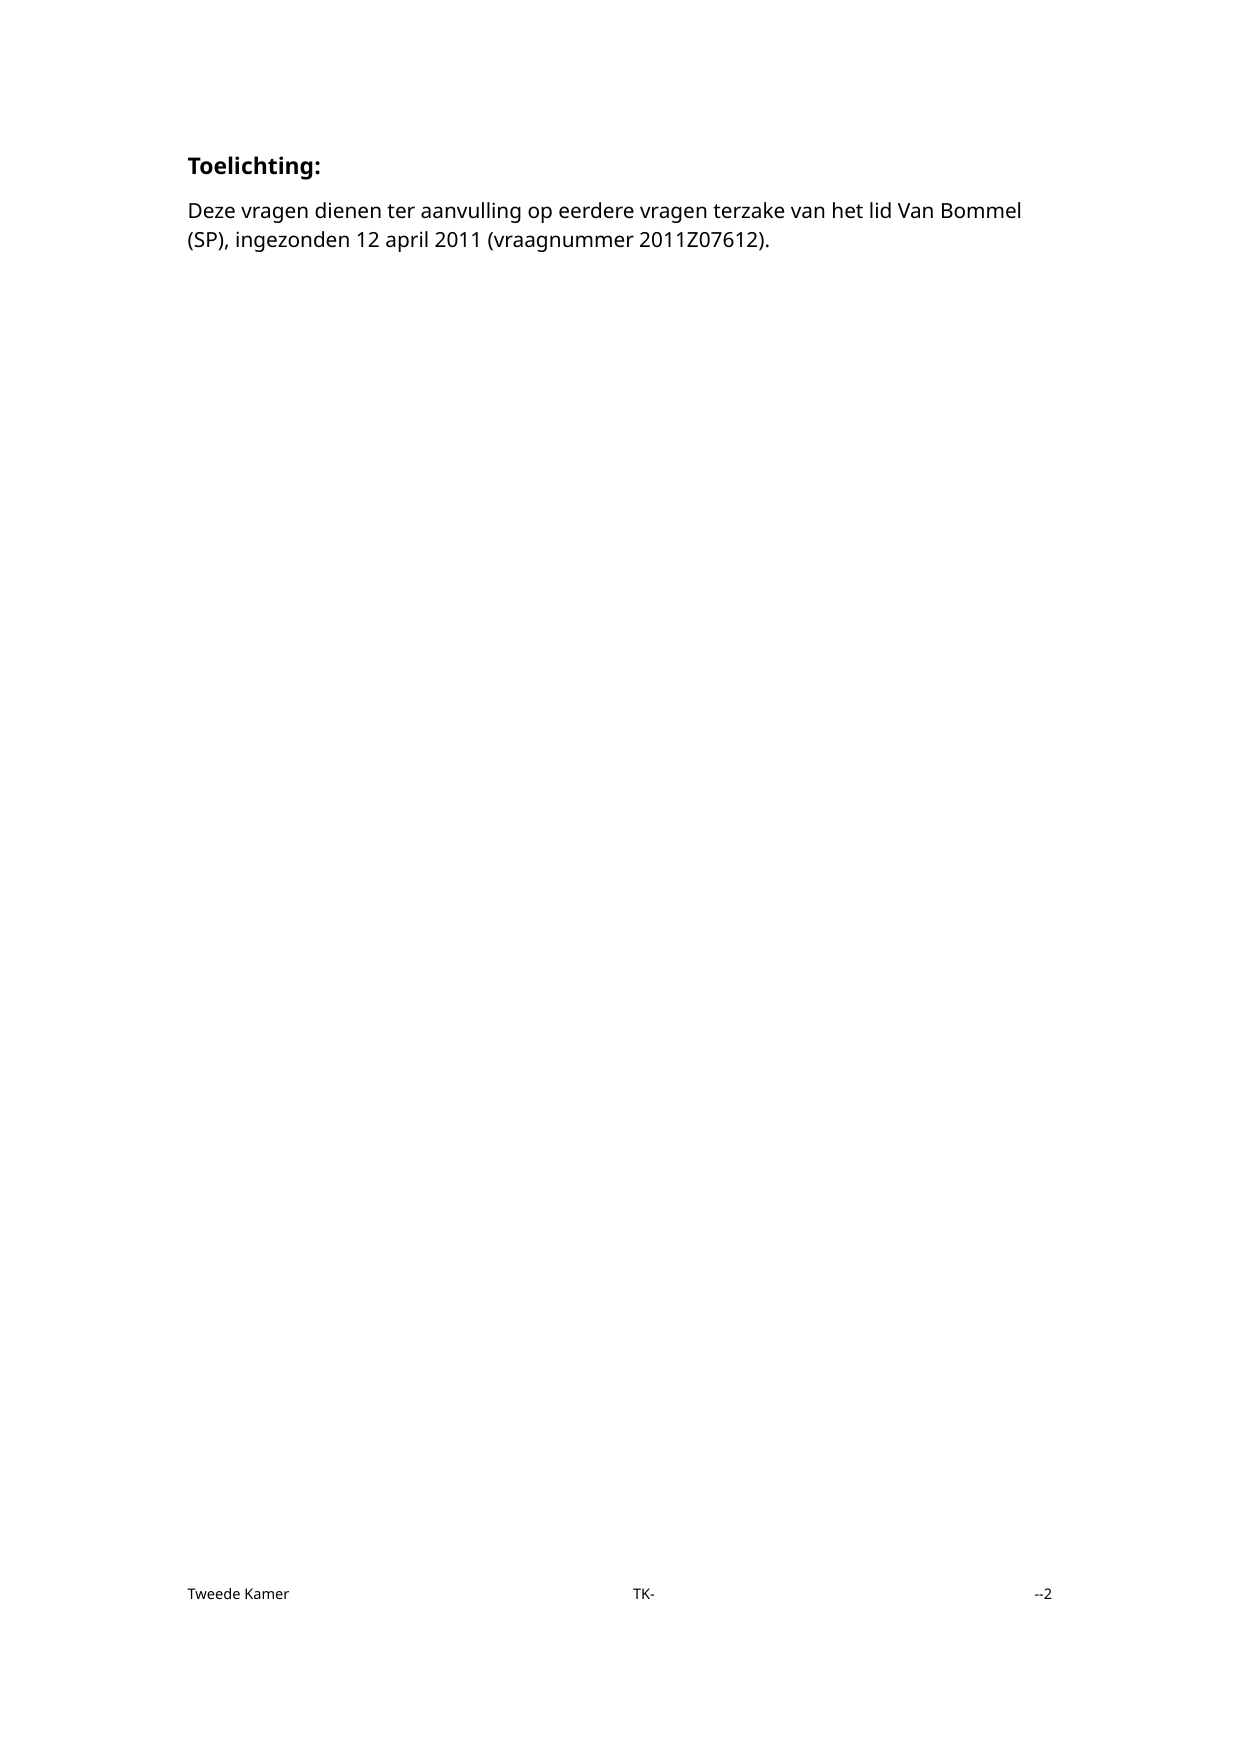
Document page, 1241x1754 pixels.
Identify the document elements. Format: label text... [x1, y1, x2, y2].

subtitle Toelichting: [187, 150, 1053, 181]
text Deze vragen dienen ter aanvulling op eerdere vragen terzake van het lid Van Bommel (SP), ingezonden 12 april 2011 (vraagnummer 2011Z07612). [187, 196, 1053, 253]
